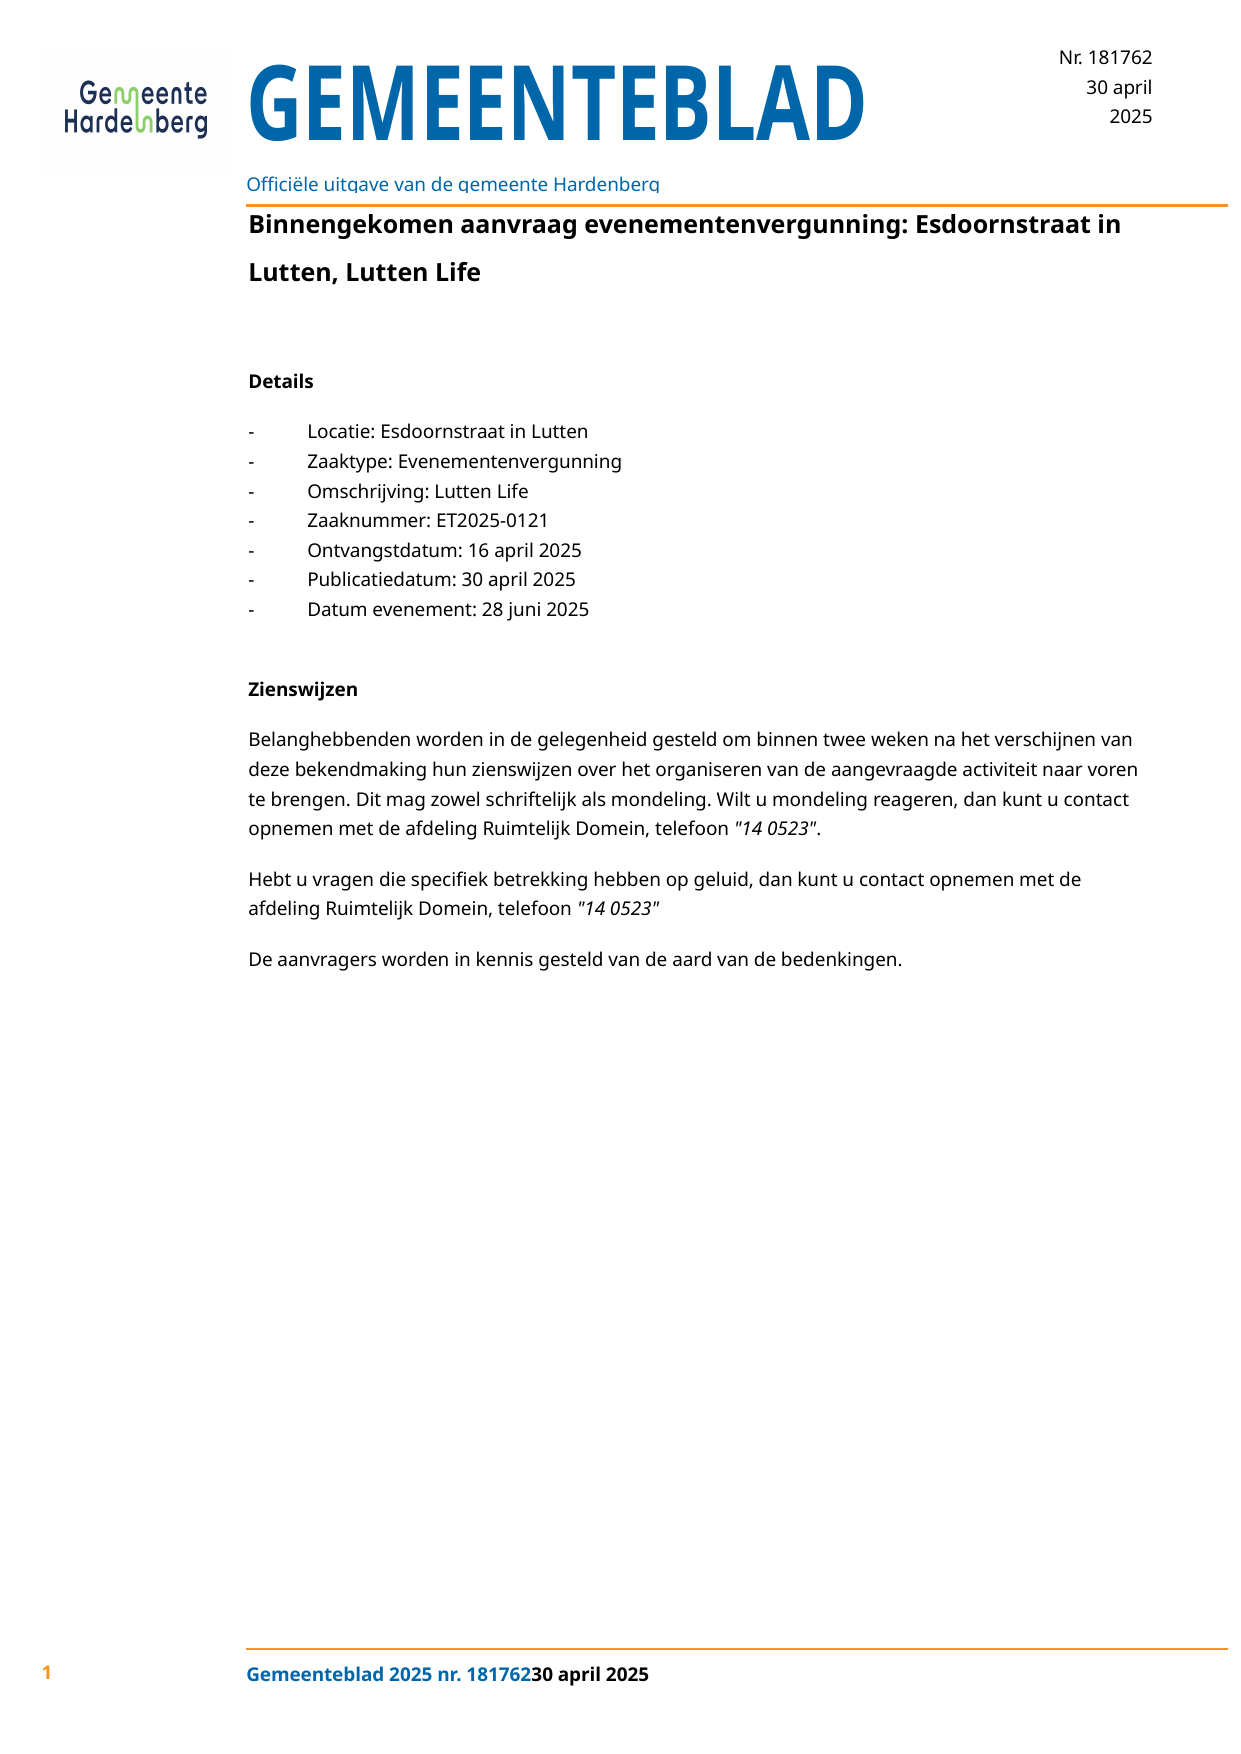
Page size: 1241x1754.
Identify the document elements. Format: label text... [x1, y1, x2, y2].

text Hebt u vragen die specifiek betrekking hebben op geluid, dan kunt u contact opnemen met de afdeling Ruimtelijk Domein, telefoon "14 0523" [248, 866, 1152, 921]
list Zaaktype: Evenementenvergunning [248, 448, 1152, 474]
text Zienswijzen [248, 676, 1152, 702]
text Binnengekomen aanvraag evenementenvergunning: Esdoornstraat in Lutten, Lutten Life [248, 207, 1152, 288]
list Omschrijving: Lutten Life [248, 478, 1152, 504]
list Ontvangstdatum: 16 april 2025 [248, 537, 1152, 563]
list Datum evenement: 28 juni 2025 [248, 596, 1152, 622]
list Publicatiedatum: 30 april 2025 [248, 567, 1152, 592]
text Belanghebbenden worden in de gelegenheid gesteld om binnen twee weken na het verschijnen van deze bekendmaking hun zienswijzen over het organiseren van de aangevraagde activiteit naar voren te brengen. Dit mag zowel schriftelijk als mondeling. Wilt u mondeling reageren, dan kunt u contact opnemen met de afdeling Ruimtelijk Domein, telefoon "14 0523". [248, 727, 1152, 841]
list Zaaknummer: ET2025-0121 [248, 507, 1152, 533]
picture [41, 47, 231, 172]
text De aanvragers worden in kennis gesteld van de aard van de bedenkingen. [248, 946, 1152, 972]
list Locatie: Esdoornstraat in Lutten [248, 419, 1152, 444]
text Details [248, 368, 1152, 394]
